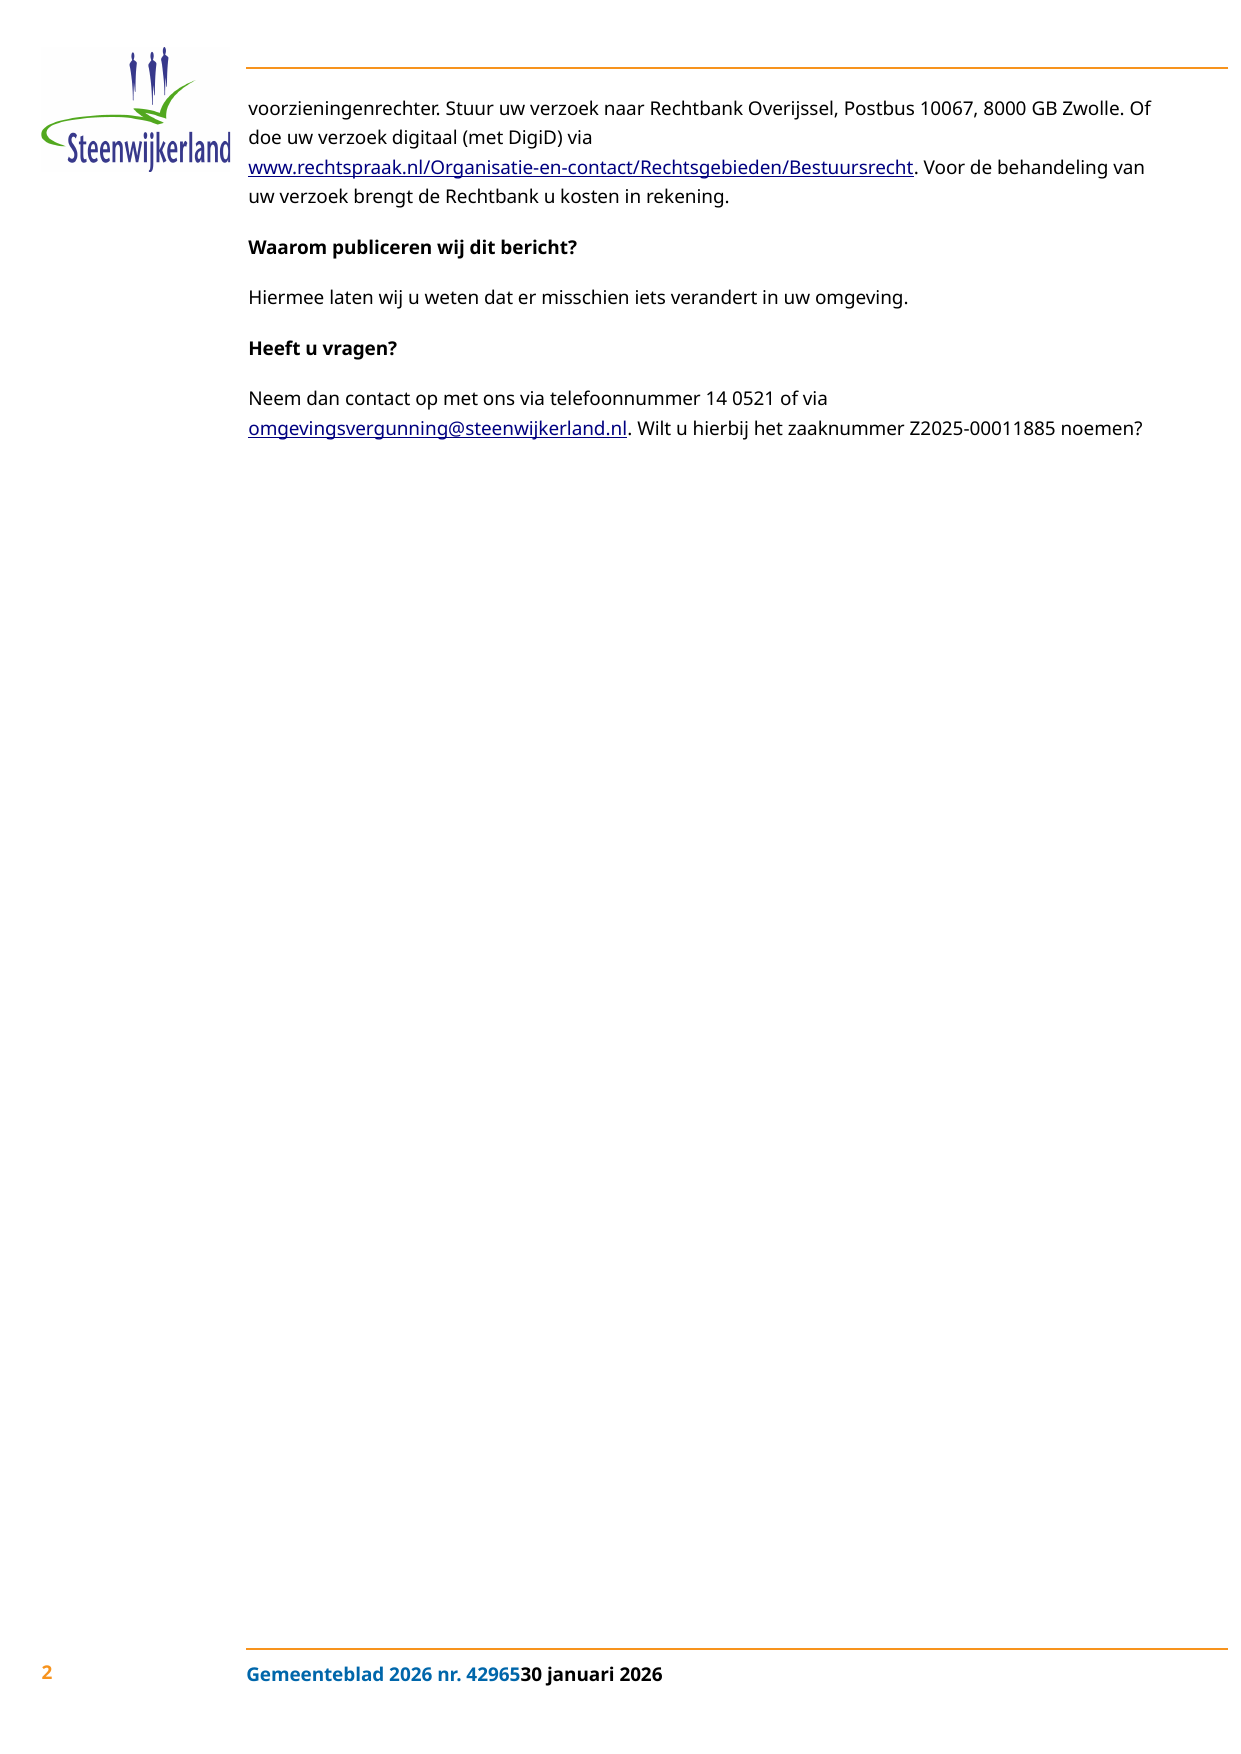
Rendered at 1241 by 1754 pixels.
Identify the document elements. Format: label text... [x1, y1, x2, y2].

text Hiermee laten wij u weten dat er misschien iets verandert in uw omgeving. [248, 284, 1152, 310]
text voorzieningenrechter. Stuur uw verzoek naar Rechtbank Overijssel, Postbus 10067, 8000 GB Zwolle. Of doe uw verzoek digitaal (met DigiD) via www.rechtspraak.nl/Organisatie-en-contact/Rechtsgebieden/Bestuursrecht. Voor de behandeling van uw verzoek brengt de Rechtbank u kosten in rekening. [248, 95, 1152, 209]
text Waarom publiceren wij dit bericht? [248, 234, 1152, 260]
text Neem dan contact op met ons via telefoonnummer 14 0521 of via omgevingsvergunning@steenwijkerland.nl. Wilt u hierbij het zaaknummer Z2025-00011885 noemen? [248, 385, 1152, 441]
text Heeft u vragen? [248, 335, 1152, 361]
picture [41, 47, 231, 172]
